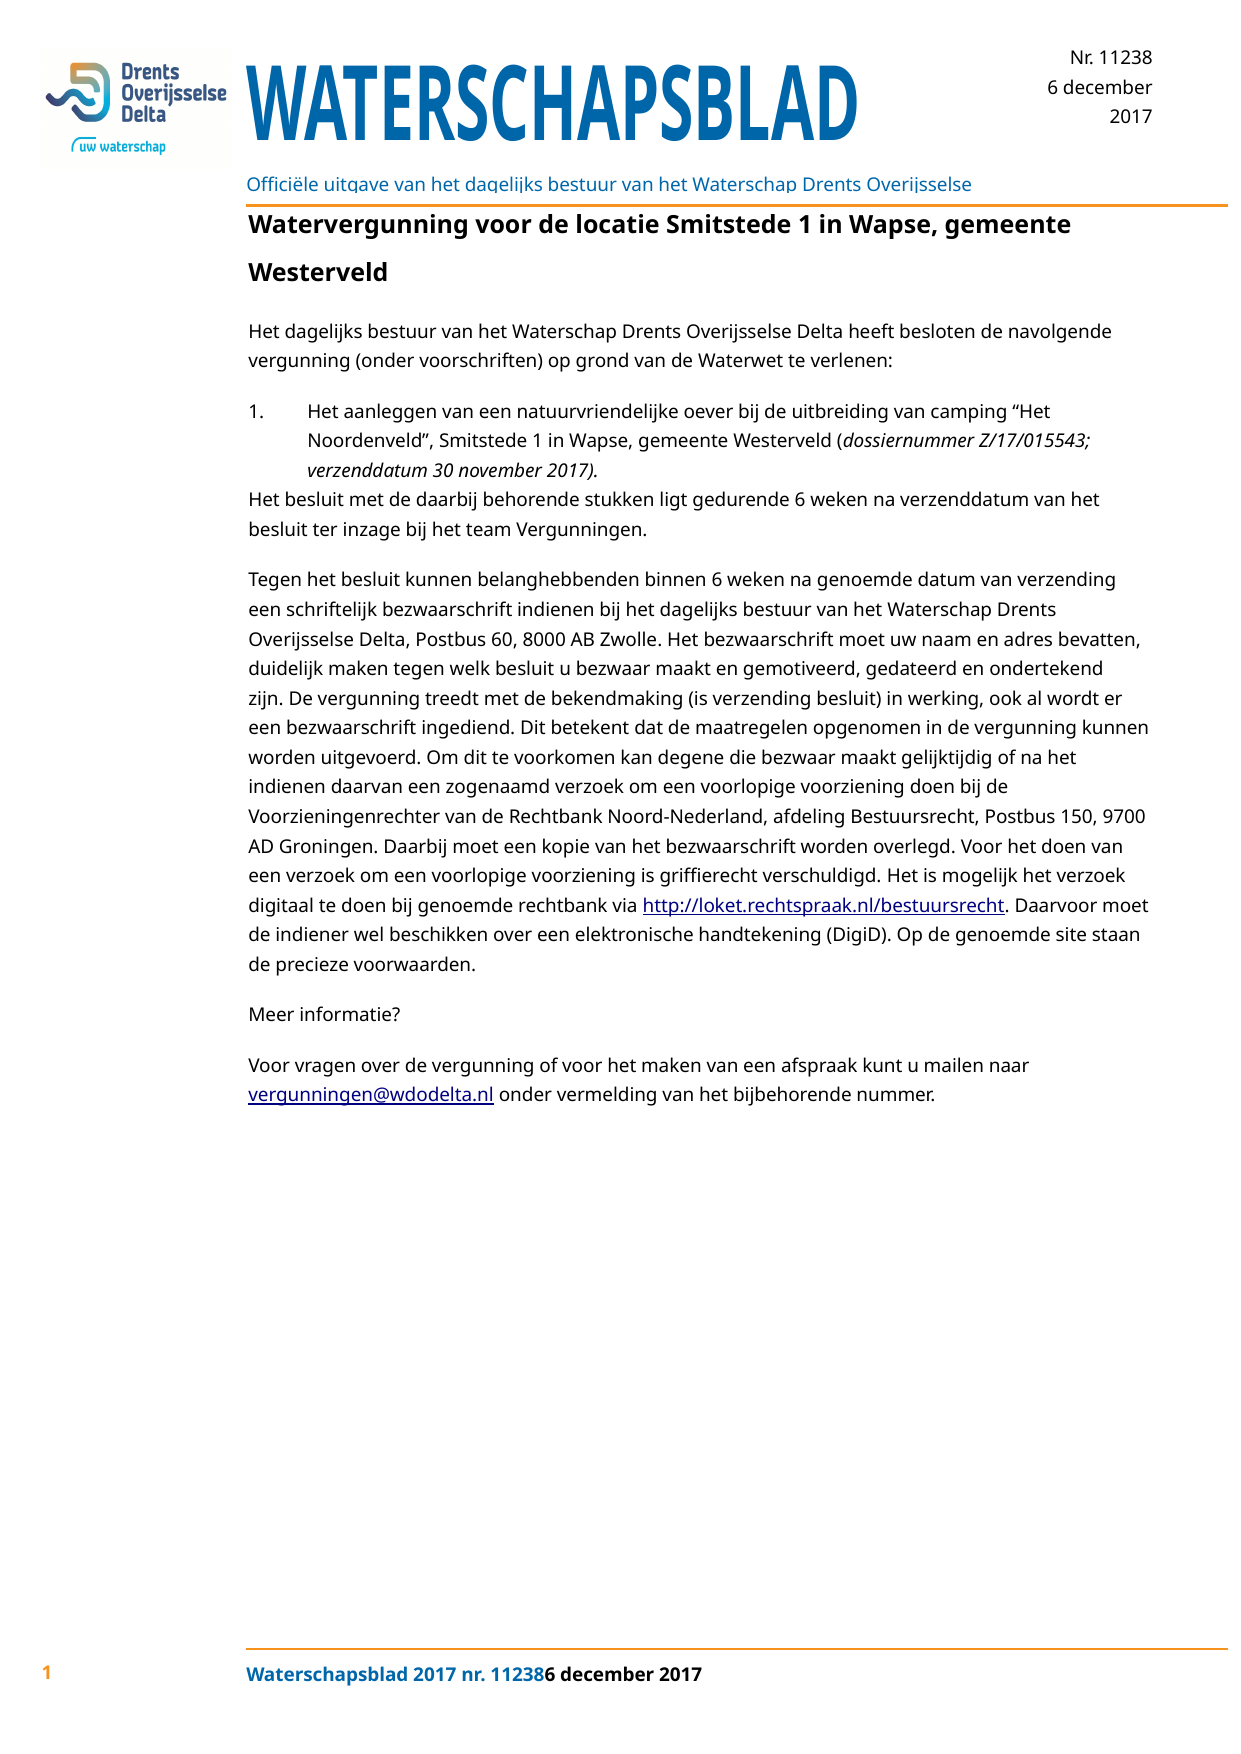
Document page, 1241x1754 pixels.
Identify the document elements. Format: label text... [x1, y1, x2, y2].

text Watervergunning voor de locatie Smitstede 1 in Wapse, gemeente Westerveld [248, 207, 1152, 288]
text Meer informatie? [248, 1002, 1152, 1027]
picture [41, 47, 231, 172]
text Het besluit met de daarbij behorende stukken ligt gedurende 6 weken na verzenddatum van het besluit ter inzage bij het team Vergunningen. [248, 487, 1152, 542]
text Tegen het besluit kunnen belanghebbenden binnen 6 weken na genoemde datum van verzending een schriftelijk bezwaarschrift indienen bij het dagelijks bestuur van het Waterschap Drents Overijsselse Delta, Postbus 60, 8000 AB Zwolle. Het bezwaarschrift moet uw naam en adres bevatten, duidelijk maken tegen welk besluit u bezwaar maakt en gemotiveerd, gedateerd en ondertekend zijn. De vergunning treedt met de bekendmaking (is verzending besluit) in werking, ook al wordt er een bezwaarschrift ingediend. Dit betekent dat de maatregelen opgenomen in de vergunning kunnen worden uitgevoerd. Om dit te voorkomen kan degene die bezwaar maakt gelijktijdig of na het indienen daarvan een zogenaamd verzoek om een voorlopige voorziening doen bij de Voorzieningenrechter van de Rechtbank Noord-Nederland, afdeling Bestuursrecht, Postbus 150, 9700 AD Groningen. Daarbij moet een kopie van het bezwaarschrift worden overlegd. Voor het doen van een verzoek om een voorlopige voorziening is griffierecht verschuldigd. Het is mogelijk het verzoek digitaal te doen bij genoemde rechtbank via http://loket.rechtspraak.nl/bestuursrecht. Daarvoor moet de indiener wel beschikken over een elektronische handtekening (DigiD). Op de genoemde site staan de precieze voorwaarden. [248, 567, 1152, 977]
list Het aanleggen van een natuurvriendelijke oever bij de uitbreiding van camping “Het Noordenveld”, Smitstede 1 in Wapse, gemeente Westerveld (dossiernummer Z/17/015543; verzenddatum 30 november 2017). [248, 398, 1152, 483]
text Het dagelijks bestuur van het Waterschap Drents Overijsselse Delta heeft besloten de navolgende vergunning (onder voorschriften) op grond van de Waterwet te verlenen: [248, 318, 1152, 373]
text Voor vragen over de vergunning of voor het maken van een afspraak kunt u mailen naar vergunningen@wdodelta.nl onder vermelding van het bijbehorende nummer. [248, 1052, 1152, 1107]
